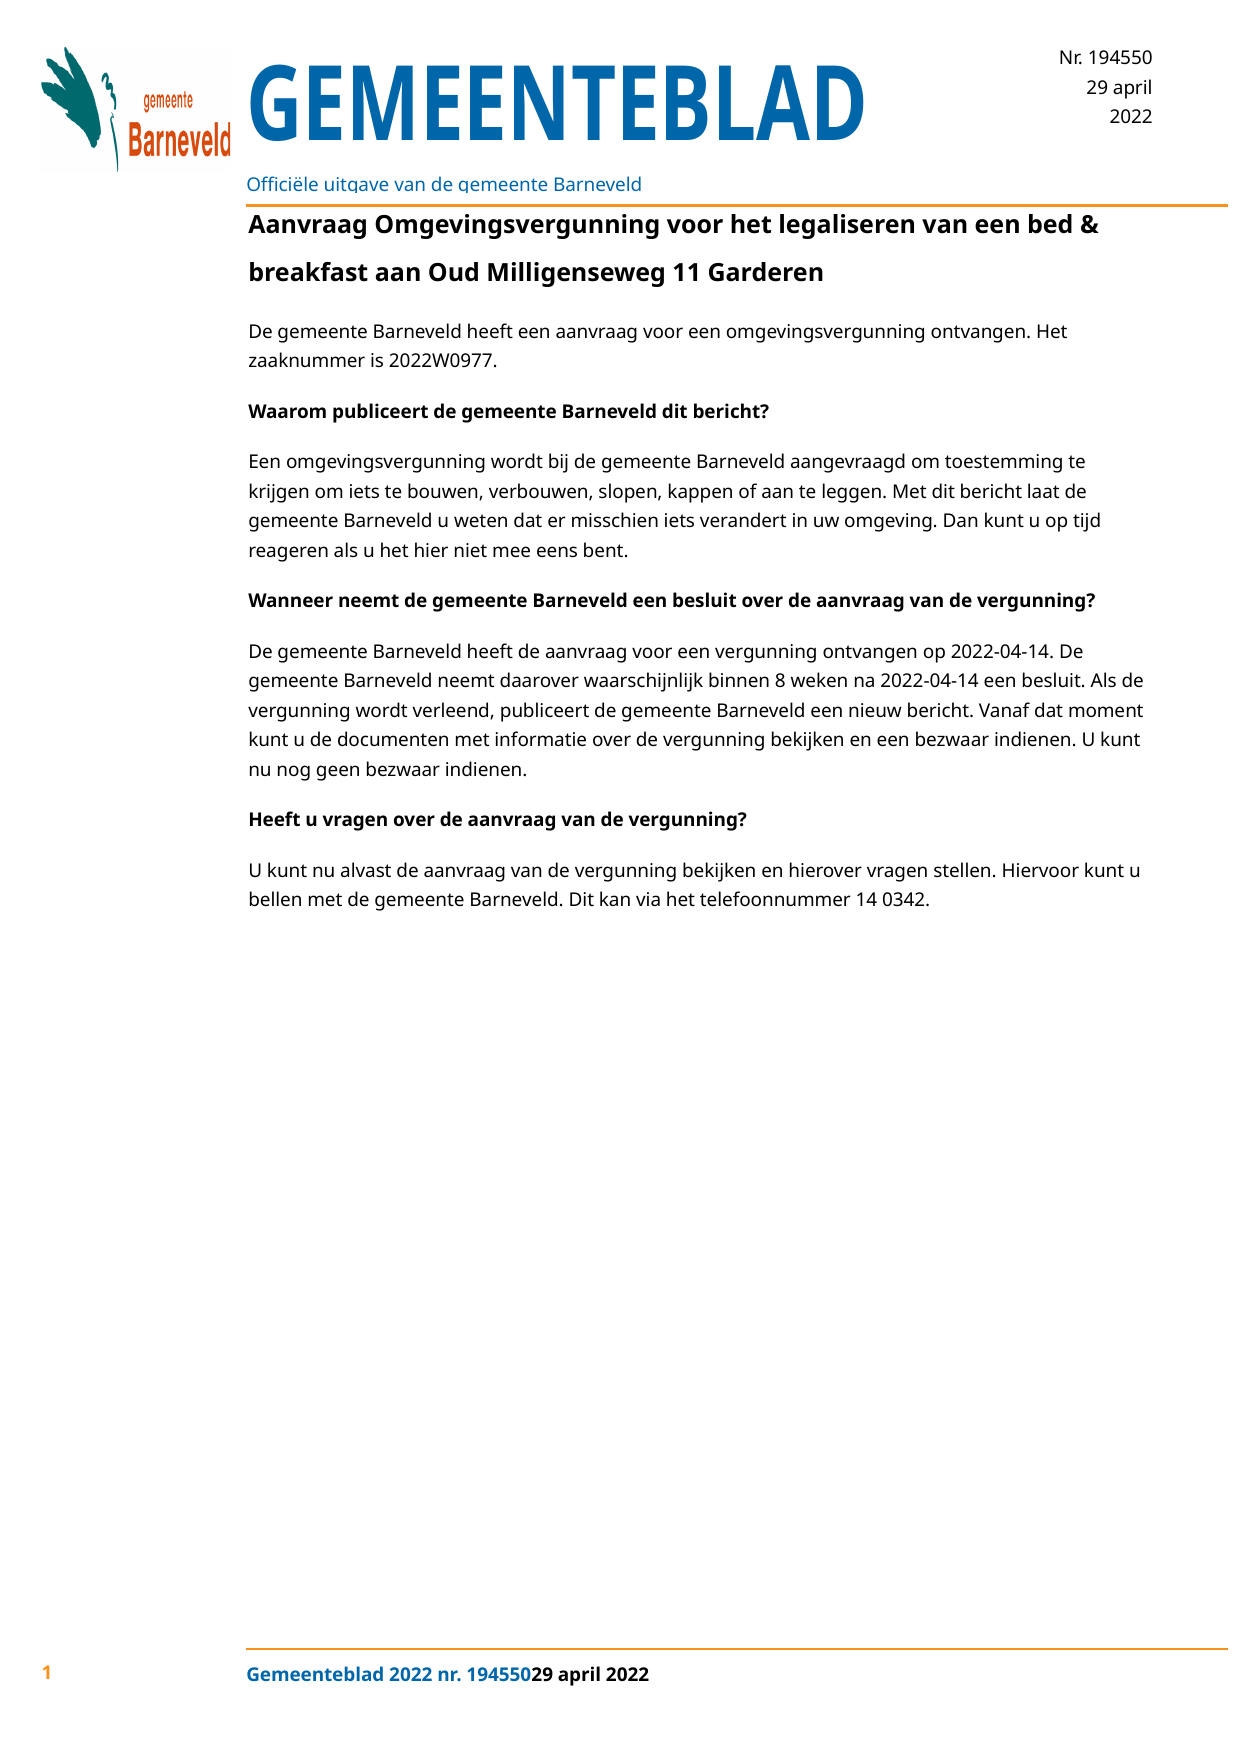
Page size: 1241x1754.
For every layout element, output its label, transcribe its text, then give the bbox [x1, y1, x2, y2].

picture [41, 47, 231, 172]
text Waarom publiceert de gemeente Barneveld dit bericht? [248, 398, 1152, 424]
text Wanneer neemt de gemeente Barneveld een besluit over de aanvraag van de vergunning? [248, 587, 1152, 613]
text U kunt nu alvast de aanvraag van de vergunning bekijken en hierover vragen stellen. Hiervoor kunt u bellen met de gemeente Barneveld. Dit kan via het telefoonnummer 14 0342. [248, 857, 1152, 912]
text Heeft u vragen over de aanvraag van de vergunning? [248, 807, 1152, 832]
text De gemeente Barneveld heeft een aanvraag voor een omgevingsvergunning ontvangen. Het zaaknummer is 2022W0977. [248, 318, 1152, 373]
text Aanvraag Omgevingsvergunning voor het legaliseren van een bed & breakfast aan Oud Milligenseweg 11 Garderen [248, 207, 1152, 288]
text Een omgevingsvergunning wordt bij de gemeente Barneveld aangevraagd om toestemming te krijgen om iets te bouwen, verbouwen, slopen, kappen of aan te leggen. Met dit bericht laat de gemeente Barneveld u weten dat er misschien iets verandert in uw omgeving. Dan kunt u op tijd reageren als u het hier niet mee eens bent. [248, 448, 1152, 563]
text De gemeente Barneveld heeft de aanvraag voor een vergunning ontvangen op 2022-04-14. De gemeente Barneveld neemt daarover waarschijnlijk binnen 8 weken na 2022-04-14 een besluit. Als de vergunning wordt verleend, publiceert de gemeente Barneveld een nieuw bericht. Vanaf dat moment kunt u de documenten met informatie over de vergunning bekijken en een bezwaar indienen. U kunt nu nog geen bezwaar indienen. [248, 638, 1152, 782]
